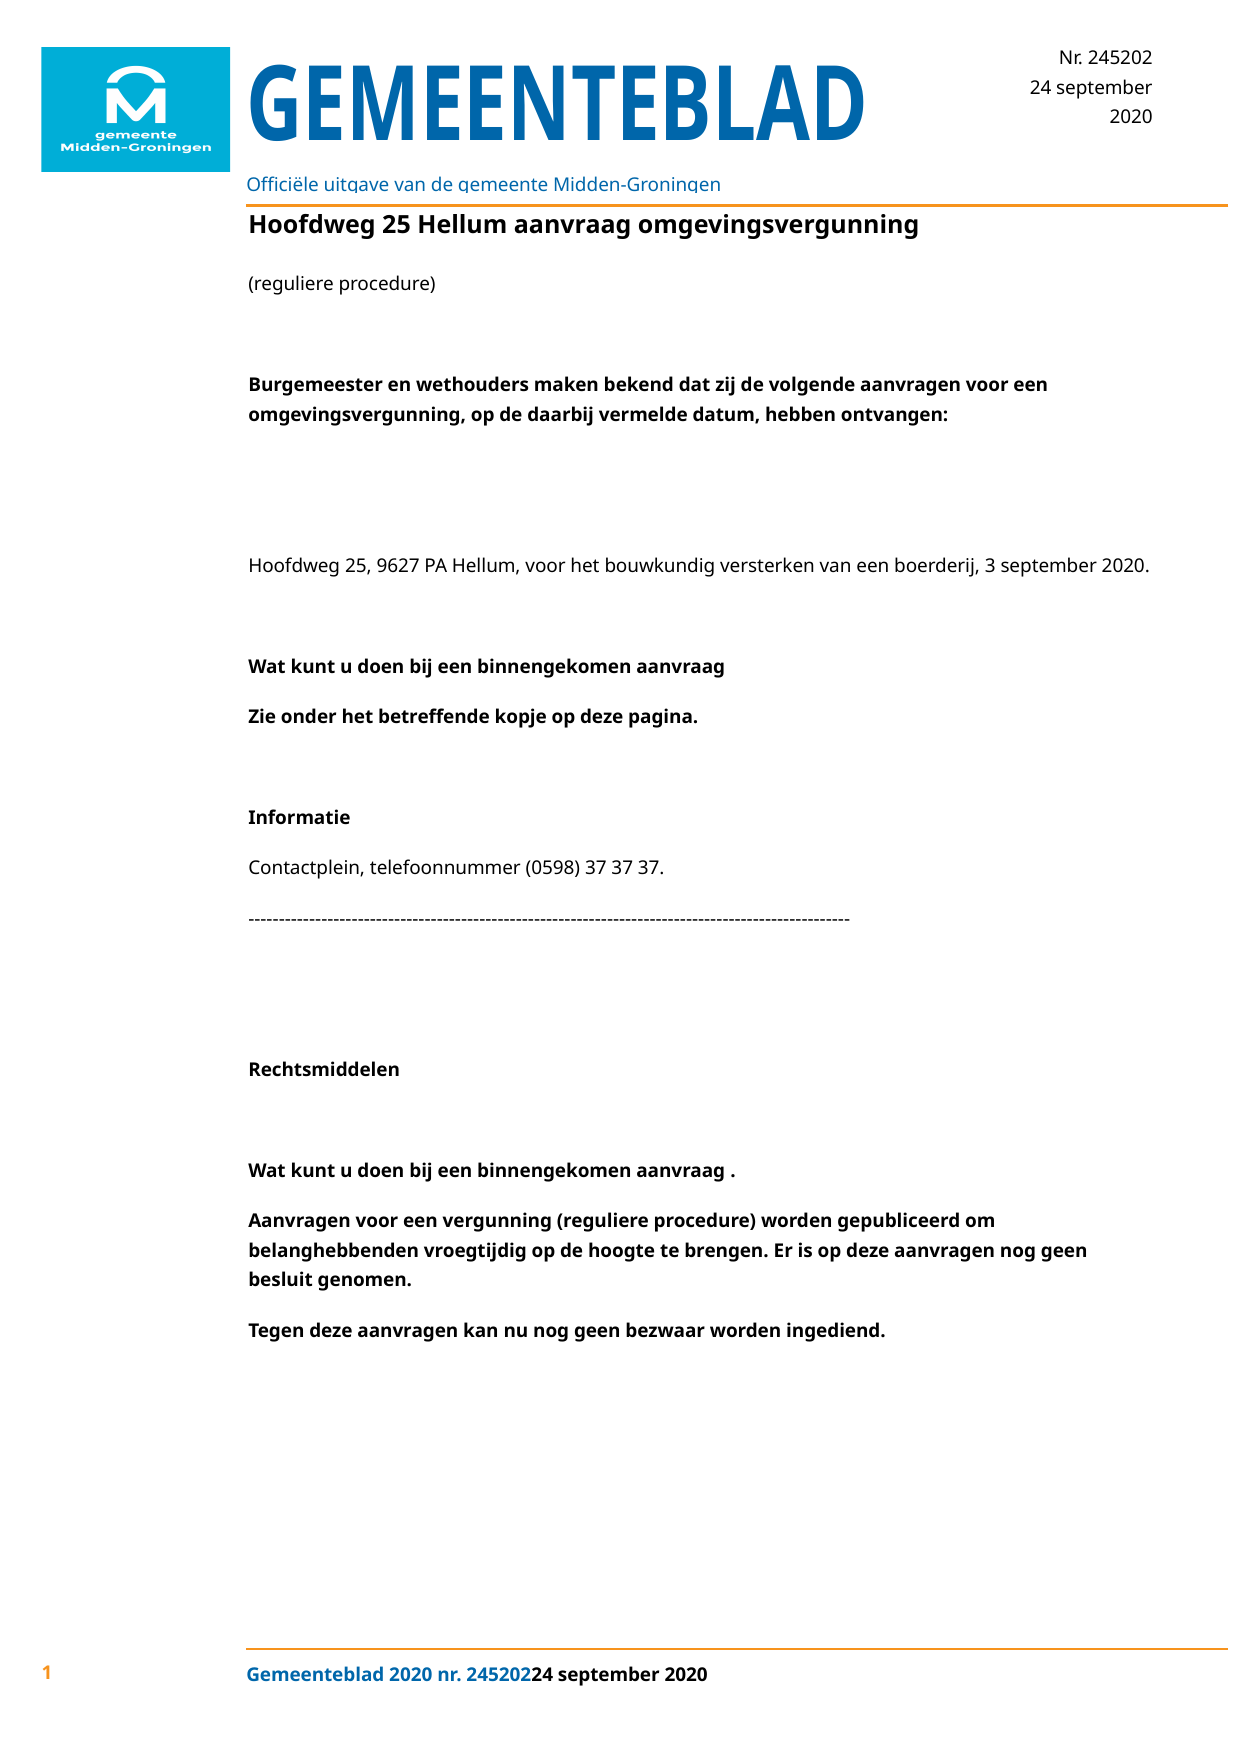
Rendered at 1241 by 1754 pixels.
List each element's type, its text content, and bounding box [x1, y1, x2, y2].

text Rechtsmiddelen [248, 1056, 1152, 1082]
text Hoofdweg 25 Hellum aanvraag omgevingsvergunning [248, 207, 1152, 241]
text --------------------------------------------------------------------------------------------------- [248, 905, 1152, 931]
text Informatie [248, 804, 1152, 830]
picture [108, 66, 164, 82]
picture [107, 89, 165, 122]
text Zie onder het betreffende kopje op deze pagina. [248, 703, 1152, 729]
text Contactplein, telefoonnummer (0598) 37 37 37. [248, 854, 1152, 880]
text Tegen deze aanvragen kan nu nog geen bezwaar worden ingediend. [248, 1317, 1152, 1343]
picture [184, 146, 190, 153]
text Burgemeester en wethouders maken bekend dat zij de volgende aanvragen voor een omgevingsvergunning, op de daarbij vermelde datum, hebben ontvangen: [248, 371, 1152, 426]
text Wat kunt u doen bij een binnengekomen aanvraag . [248, 1157, 1152, 1183]
text Wat kunt u doen bij een binnengekomen aanvraag [248, 653, 1152, 678]
text (reguliere procedure) [248, 270, 1152, 296]
text Hoofdweg 25, 9627 PA Hellum, voor het bouwkundig versterken van een boerderij, 3 september 2020. [248, 552, 1152, 578]
text Aanvragen voor een vergunning (reguliere procedure) worden gepubliceerd om belanghebbenden vroegtijdig op de hoogte te brengen. Er is op deze aanvragen nog geen besluit genomen. [248, 1207, 1152, 1292]
